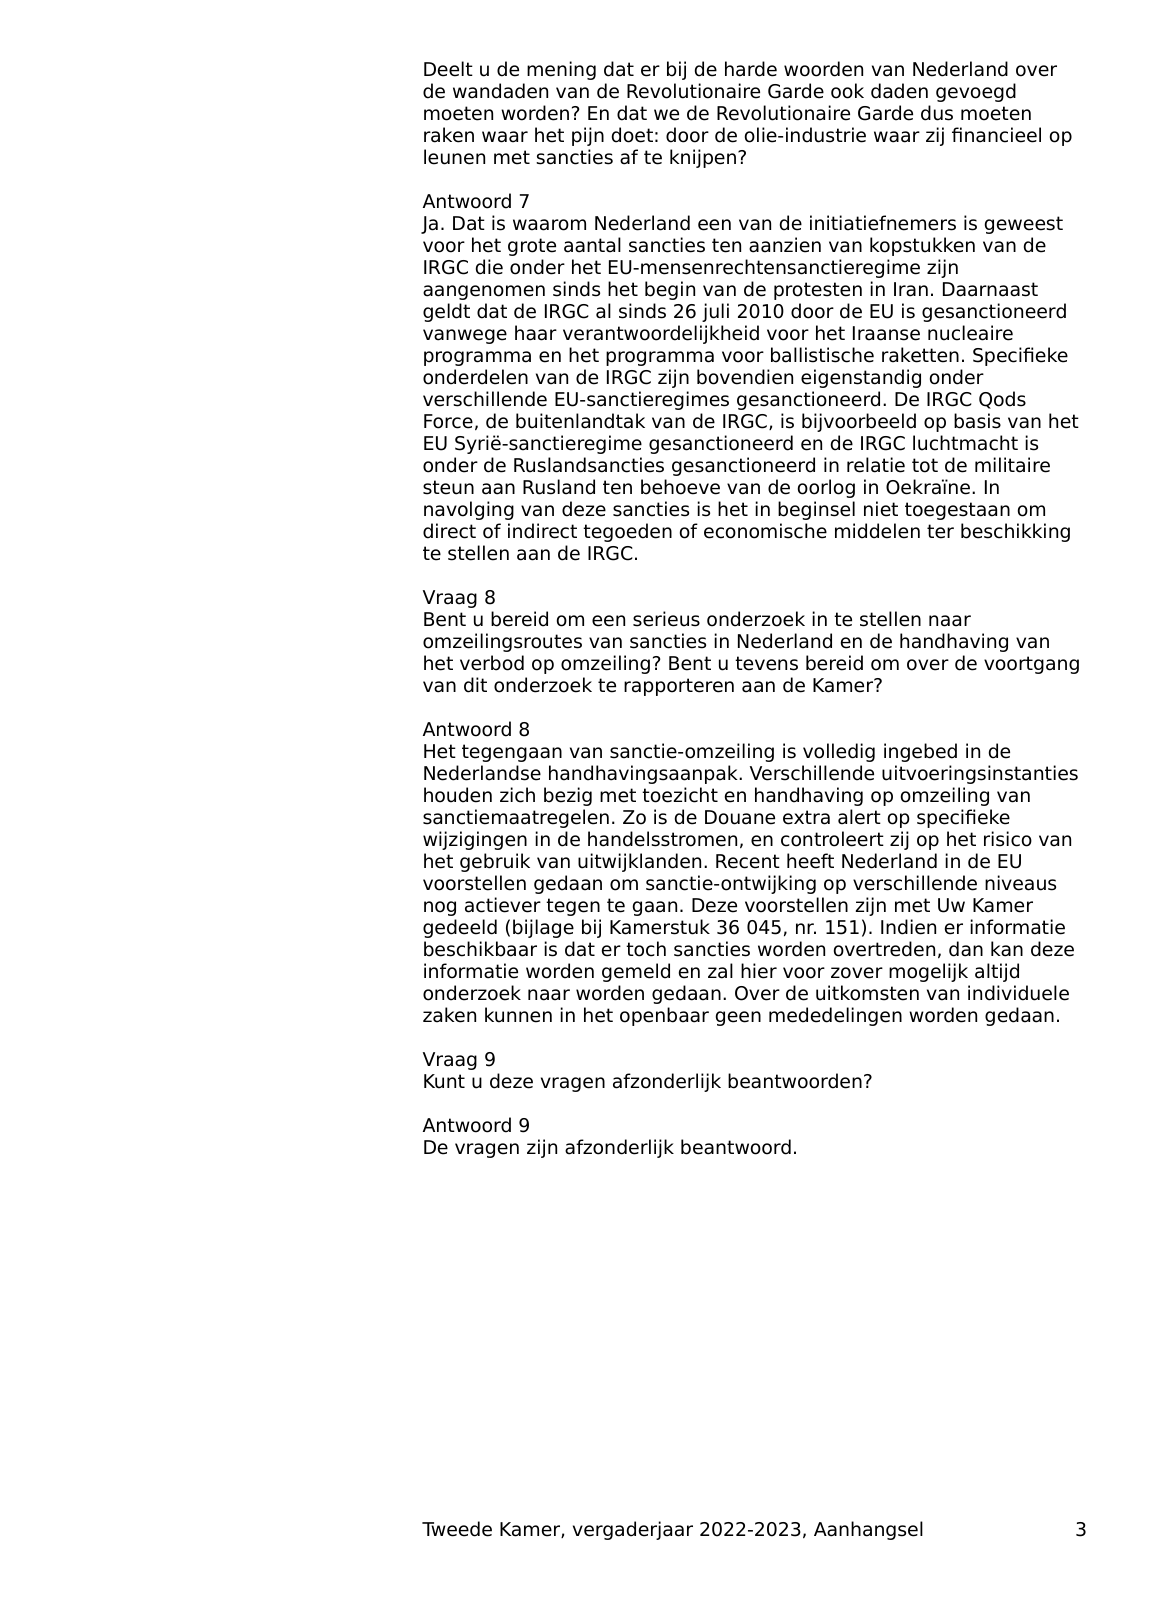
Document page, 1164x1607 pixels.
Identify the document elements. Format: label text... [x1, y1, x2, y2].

text Ja. Dat is waarom Nederland een van de initiatiefnemers is geweest voor het grote aantal sancties ten aanzien van kopstukken van de IRGC die onder het EU-mensenrechtensanctieregime zijn aangenomen sinds het begin van de protesten in Iran. Daarnaast geldt dat de IRGC al sinds 26 juli 2010 door de EU is gesanctioneerd vanwege haar verantwoordelijkheid voor het Iraanse nucleaire programma en het programma voor ballistische raketten. Specifieke onderdelen van de IRGC zijn bovendien eigenstandig onder verschillende EU-sanctieregimes gesanctioneerd. De IRGC Qods Force, de buitenlandtak van de IRGC, is bijvoorbeeld op basis van het EU Syrië-sanctieregime gesanctioneerd en de IRGC luchtmacht is onder de Ruslandsancties gesanctioneerd in relatie tot de militaire steun aan Rusland ten behoeve van de oorlog in Oekraïne. In navolging van deze sancties is het in beginsel niet toegestaan om direct of indirect tegoeden of economische middelen ter beschikking te stellen aan de IRGC. [422, 213, 1087, 565]
text Deelt u de mening dat er bij de harde woorden van Nederland over de wandaden van de Revolutionaire Garde ook daden gevoegd moeten worden? En dat we de Revolutionaire Garde dus moeten raken waar het pijn doet: door de olie-industrie waar zij financieel op leunen met sancties af te knijpen? [422, 59, 1087, 169]
text Vraag 8 [422, 587, 1087, 609]
text Vraag 9 [422, 1049, 1087, 1071]
text Kunt u deze vragen afzonderlijk beantwoorden? [422, 1071, 1087, 1093]
text De vragen zijn afzonderlijk beantwoord. [422, 1137, 1087, 1159]
text Antwoord 7 [422, 191, 1087, 213]
text Het tegengaan van sanctie-omzeiling is volledig ingebed in de Nederlandse handhavingsaanpak. Verschillende uitvoeringsinstanties houden zich bezig met toezicht en handhaving op omzeiling van sanctiemaatregelen. Zo is de Douane extra alert op specifieke wijzigingen in de handelsstromen, en controleert zij op het risico van het gebruik van uitwijklanden. Recent heeft Nederland in de EU voorstellen gedaan om sanctie-ontwijking op verschillende niveaus nog actiever tegen te gaan. Deze voorstellen zijn met Uw Kamer gedeeld (bijlage bij Kamerstuk 36 045, nr. 151). Indien er informatie beschikbaar is dat er toch sancties worden overtreden, dan kan deze informatie worden gemeld en zal hier voor zover mogelijk altijd onderzoek naar worden gedaan. Over de uitkomsten van individuele zaken kunnen in het openbaar geen mededelingen worden gedaan. [422, 741, 1087, 1027]
text Antwoord 8 [422, 719, 1087, 741]
text Antwoord 9 [422, 1115, 1087, 1137]
text Bent u bereid om een serieus onderzoek in te stellen naar omzeilingsroutes van sancties in Nederland en de handhaving van het verbod op omzeiling? Bent u tevens bereid om over de voortgang van dit onderzoek te rapporteren aan de Kamer? [422, 609, 1087, 697]
